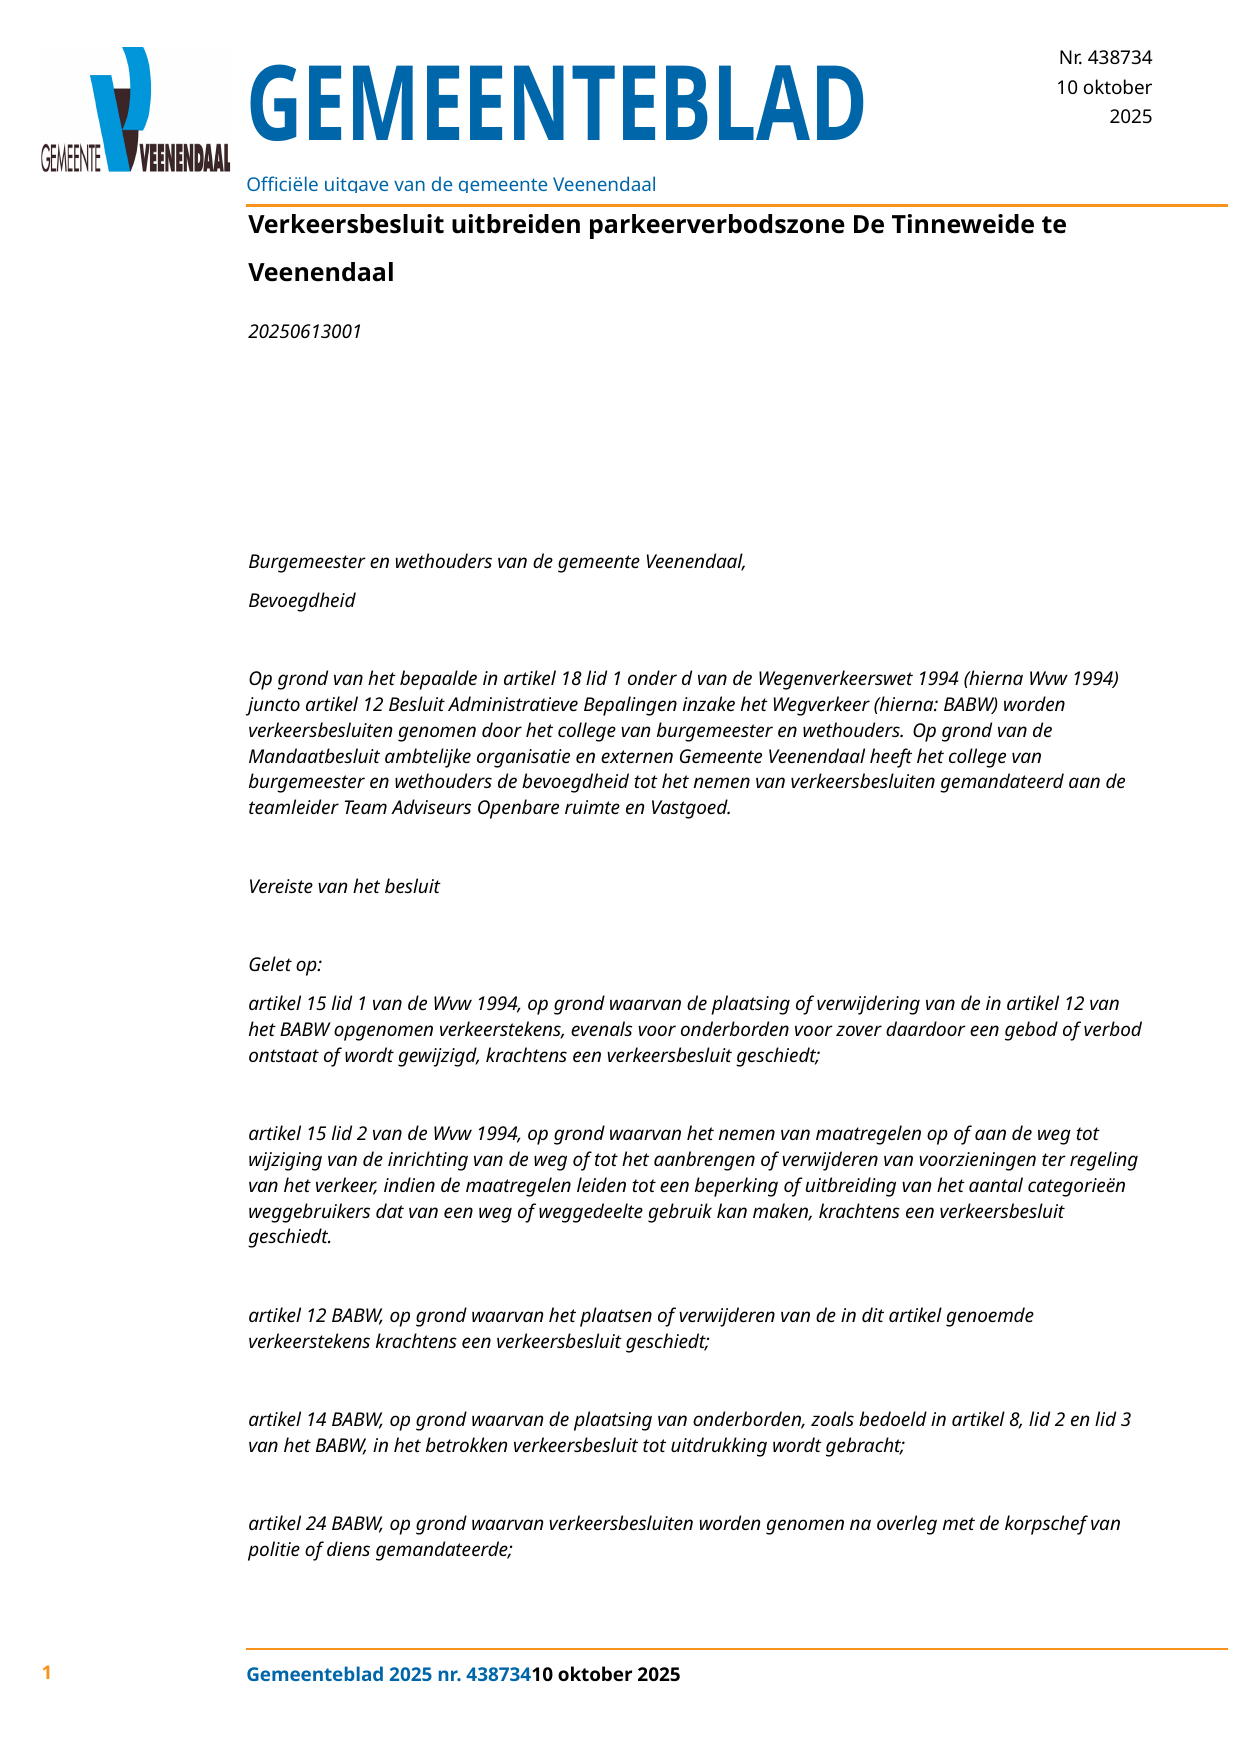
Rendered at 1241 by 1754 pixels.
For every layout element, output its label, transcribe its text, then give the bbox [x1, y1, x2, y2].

text artikel 15 lid 2 van de Wvw 1994, op grond waarvan het nemen van maatregelen op of aan de weg tot wijziging van de inrichting van de weg of tot het aanbrengen of verwijderen van voorzieningen ter regeling van het verkeer, indien de maatregelen leiden tot een beperking of uitbreiding van het aantal categorieën weggebruikers dat van een weg of weggedeelte gebruik kan maken, krachtens een verkeersbesluit geschiedt. [248, 1121, 1152, 1249]
text Verkeersbesluit uitbreiden parkeerverbodszone De Tinneweide te Veenendaal [248, 207, 1152, 288]
text 20250613001 [248, 318, 1152, 344]
text artikel 24 BABW, op grond waarvan verkeersbesluiten worden genomen na overleg met de korpschef van politie of diens gemandateerde; [248, 1511, 1152, 1562]
picture [41, 47, 130, 172]
text Bevoegdheid [248, 587, 1152, 613]
picture [123, 47, 231, 172]
text artikel 14 BABW, op grond waarvan de plaatsing van onderborden, zoals bedoeld in artikel 8, lid 2 en lid 3 van het BABW, in het betrokken verkeersbesluit tot uitdrukking wordt gebracht; [248, 1406, 1152, 1458]
text Burgemeester en wethouders van de gemeente Veenendaal, [248, 548, 1152, 573]
text artikel 15 lid 1 van de Wvw 1994, op grond waarvan de plaatsing of verwijdering van de in artikel 12 van het BABW opgenomen verkeerstekens, evenals voor onderborden voor zover daardoor een gebod of verbod ontstaat of wordt gewijzigd, krachtens een verkeersbesluit geschiedt; [248, 991, 1152, 1068]
text Op grond van het bepaalde in artikel 18 lid 1 onder d van de Wegenverkeerswet 1994 (hierna Wvw 1994) juncto artikel 12 Besluit Administratieve Bepalingen inzake het Wegverkeer (hierna: BABW) worden verkeersbesluiten genomen door het college van burgemeester en wethouders. Op grond van de Mandaatbesluit ambtelijke organisatie en externen Gemeente Veenendaal heeft het college van burgemeester en wethouders de bevoegdheid tot het nemen van verkeersbesluiten gemandateerd aan de teamleider Team Adviseurs Openbare ruimte en Vastgoed. [248, 666, 1152, 820]
text Vereiste van het besluit [248, 873, 1152, 898]
text Gelet op: [248, 951, 1152, 977]
text artikel 12 BABW, op grond waarvan het plaatsen of verwijderen van de in dit artikel genoemde verkeerstekens krachtens een verkeersbesluit geschiedt; [248, 1302, 1152, 1353]
